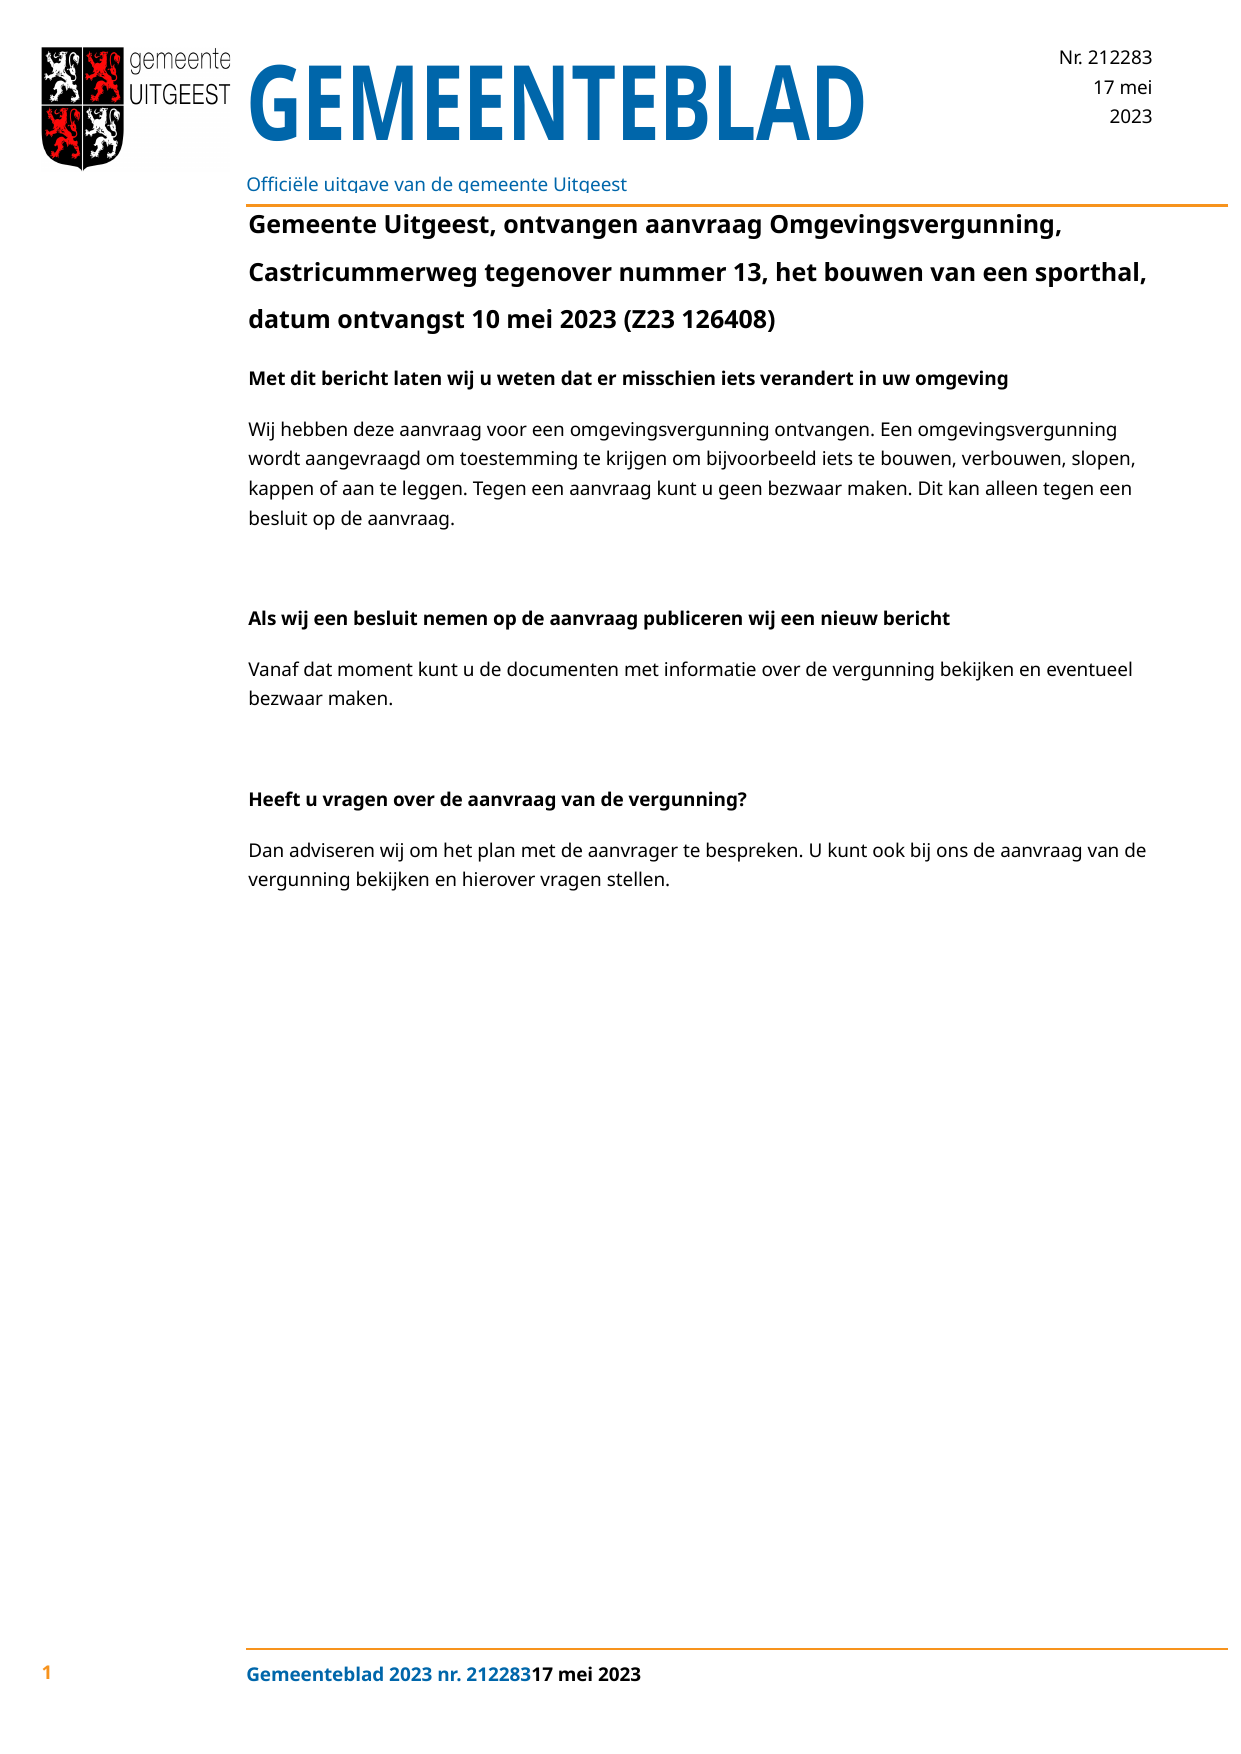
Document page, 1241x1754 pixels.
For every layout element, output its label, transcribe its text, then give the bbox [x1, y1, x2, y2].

text Vanaf dat moment kunt u de documenten met informatie over de vergunning bekijken en eventueel bezwaar maken. [248, 656, 1152, 711]
picture [41, 47, 231, 172]
text Wij hebben deze aanvraag voor een omgevingsvergunning ontvangen. Een omgevingsvergunning wordt aangevraagd om toestemming te krijgen om bijvoorbeeld iets te bouwen, verbouwen, slopen, kappen of aan te leggen. Tegen een aanvraag kunt u geen bezwaar maken. Dit kan alleen tegen een besluit op de aanvraag. [248, 416, 1152, 530]
text Gemeente Uitgeest, ontvangen aanvraag Omgevingsvergunning, Castricummerweg tegenover nummer 13, het bouwen van een sporthal, datum ontvangst 10 mei 2023 (Z23 126408) [248, 207, 1152, 336]
text Met dit bericht laten wij u weten dat er misschien iets verandert in uw omgeving [248, 366, 1152, 391]
text Heeft u vragen over de aanvraag van de vergunning? [248, 786, 1152, 812]
text Als wij een besluit nemen op de aanvraag publiceren wij een nieuw bericht [248, 606, 1152, 631]
text Dan adviseren wij om het plan met de aanvrager te bespreken. U kunt ook bij ons de aanvraag van de vergunning bekijken en hierover vragen stellen. [248, 837, 1152, 892]
